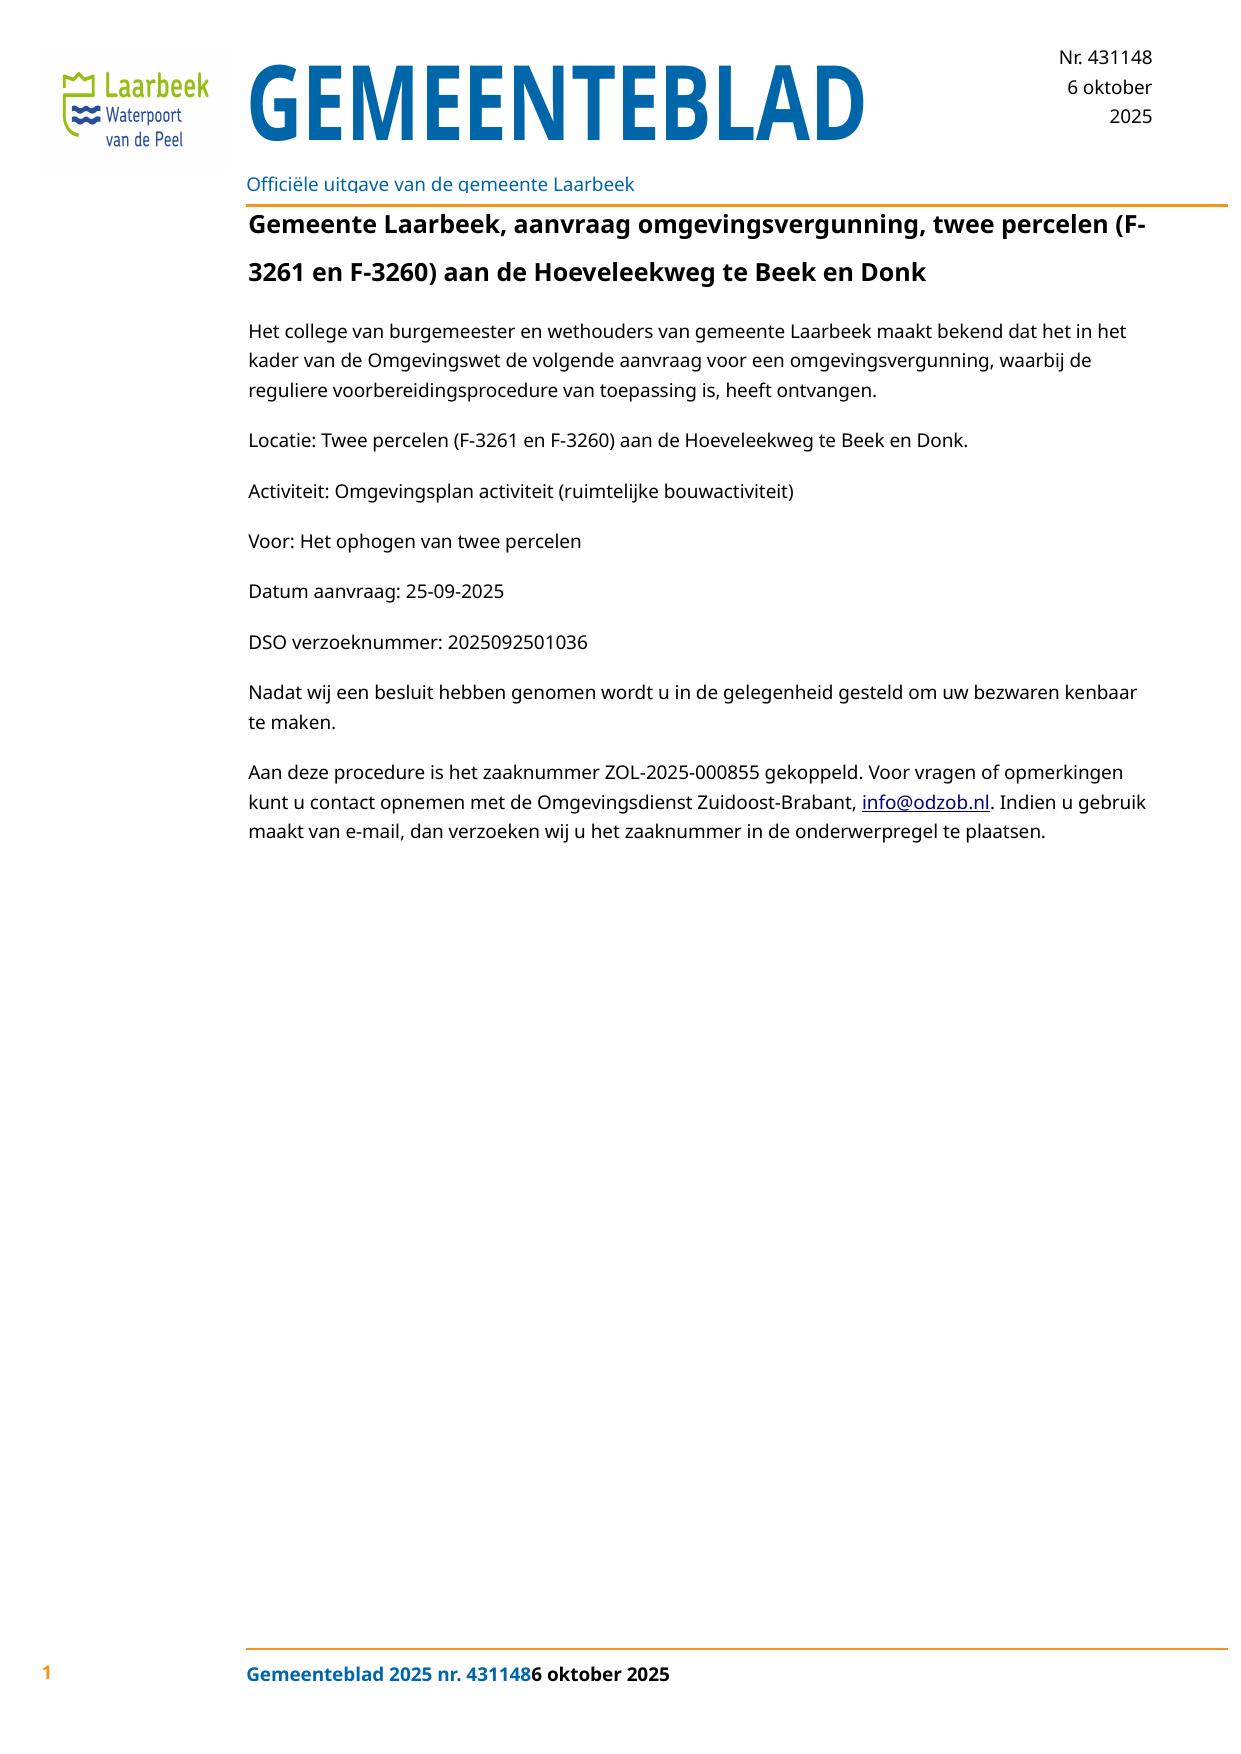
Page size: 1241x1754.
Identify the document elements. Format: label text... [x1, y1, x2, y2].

text Datum aanvraag: 25-09-2025 [248, 579, 1152, 604]
text DSO verzoeknummer: 2025092501036 [248, 629, 1152, 655]
text Aan deze procedure is het zaaknummer ZOL-2025-000855 gekoppeld. Voor vragen of opmerkingen kunt u contact opnemen met de Omgevingsdienst Zuidoost-Brabant, info@odzob.nl. Indien u gebruik maakt van e-mail, dan verzoeken wij u het zaaknummer in de onderwerpregel te plaatsen. [248, 759, 1152, 844]
text Nadat wij een besluit hebben genomen wordt u in de gelegenheid gesteld om uw bezwaren kenbaar te maken. [248, 679, 1152, 735]
text Activiteit: Omgevingsplan activiteit (ruimtelijke bouwactiviteit) [248, 478, 1152, 504]
picture [41, 47, 231, 172]
text Het college van burgemeester en wethouders van gemeente Laarbeek maakt bekend dat het in het kader van de Omgevingswet de volgende aanvraag voor een omgevingsvergunning, waarbij de reguliere voorbereidingsprocedure van toepassing is, heeft ontvangen. [248, 318, 1152, 403]
text Gemeente Laarbeek, aanvraag omgevingsvergunning, twee percelen (F-3261 en F-3260) aan de Hoeveleekweg te Beek en Donk [248, 207, 1152, 288]
text Voor: Het ophogen van twee percelen [248, 528, 1152, 554]
text Locatie: Twee percelen (F-3261 en F-3260) aan de Hoeveleekweg te Beek en Donk. [248, 427, 1152, 453]
